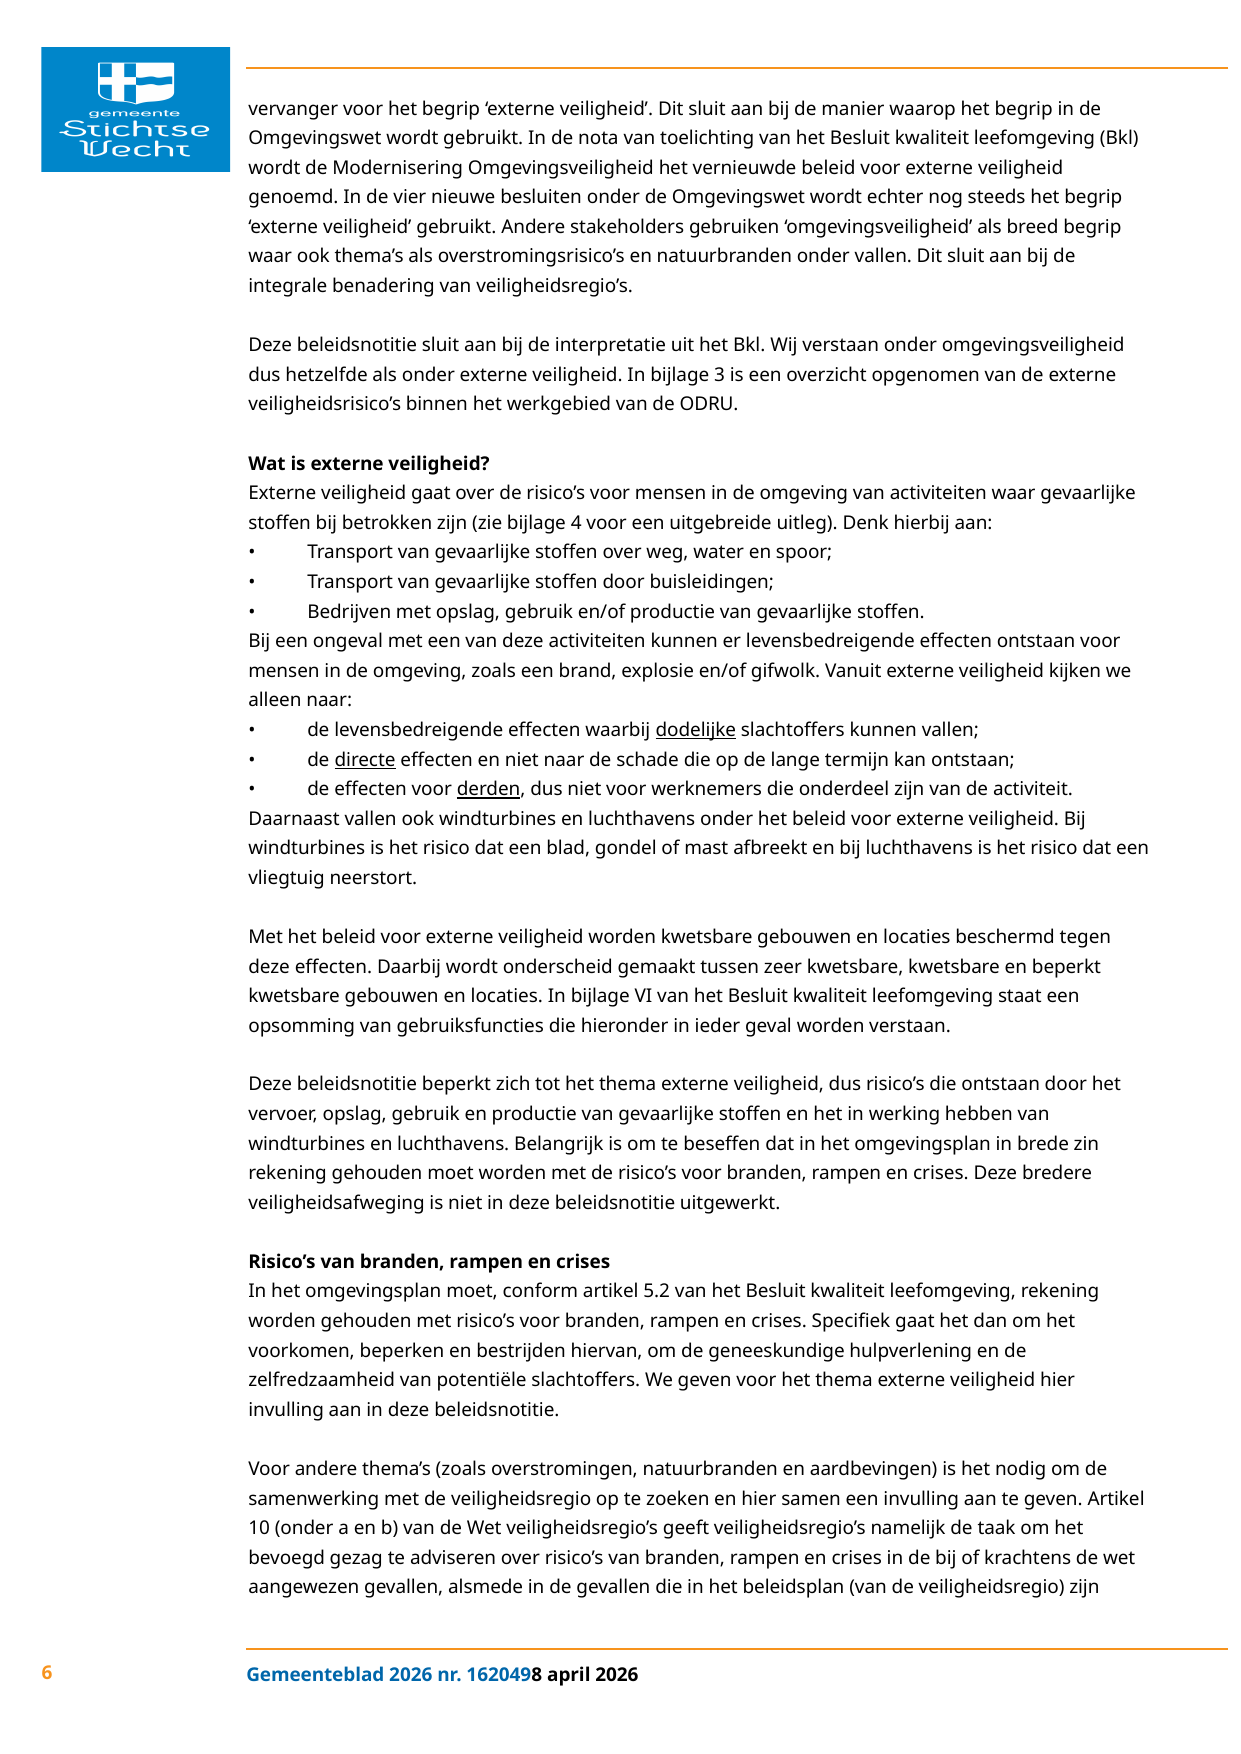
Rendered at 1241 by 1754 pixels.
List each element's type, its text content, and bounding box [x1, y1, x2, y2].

text Deze beleidsnotitie sluit aan bij de interpretatie uit het Bkl. Wij verstaan onder omgevingsveiligheid dus hetzelfde als onder externe veiligheid. In bijlage 3 is een overzicht opgenomen van de externe veiligheidsrisico’s binnen het werkgebied van de ODRU. [248, 331, 1152, 416]
picture [99, 63, 135, 101]
text Deze beleidsnotitie beperkt zich tot het thema externe veiligheid, dus risico’s die ontstaan door het vervoer, opslag, gebruik en productie van gevaarlijke stoffen en het in werking hebben van windturbines en luchthavens. Belangrijk is om te beseffen dat in het omgevingsplan in brede zin rekening gehouden moet worden met de risico’s voor branden, rampen en crises. Deze bredere veiligheidsafweging is niet in deze beleidsnotitie uitgewerkt. [248, 1071, 1152, 1214]
table_header Wat is externe veiligheid? Externe veiligheid gaat over de risico’s voor mensen in de omgeving van activiteiten waar gevaarlijke stoffen bij betrokken zijn (zie bijlage 4 voor een uitgebreide uitleg). Denk hierbij aan: Transport van gevaarlijke stoffen over weg, water en spoor; Transport van gevaarlijke stoffen door buisleidingen; Bedrijven met opslag, gebruik en/of productie van gevaarlijke stoffen. Bij een ongeval met een van deze activiteiten kunnen er levensbedreigende effecten ontstaan voor mensen in de omgeving, zoals een brand, explosie en/of gifwolk. Vanuit externe veiligheid kijken we alleen naar: de levensbedreigende effecten waarbij dodelijke slachtoffers kunnen vallen; de directe effecten en niet naar de schade die op de lange termijn kan ontstaan; de effecten voor derden, dus niet voor werknemers die onderdeel zijn van de activiteit. Daarnaast vallen ook windturbines en luchthavens onder het beleid voor externe veiligheid. Bij windturbines is het risico dat een blad, gondel of mast afbreekt en bij luchthavens is het risico dat een vliegtuig neerstort. Met het beleid voor externe veiligheid worden kwetsbare gebouwen en locaties beschermd tegen deze effecten. Daarbij wordt onderscheid gemaakt tussen zeer kwetsbare, kwetsbare en beperkt kwetsbare gebouwen en locaties. In bijlage VI van het Besluit kwaliteit leefomgeving staat een opsomming van gebruiksfuncties die hieronder in ieder geval worden verstaan. [248, 450, 1152, 1038]
table_header Risico’s van branden, rampen en crises In het omgevingsplan moet, conform artikel 5.2 van het Besluit kwaliteit leefomgeving, rekening worden gehouden met risico’s voor branden, rampen en crises. Specifiek gaat het dan om het voorkomen, beperken en bestrijden hiervan, om de geneeskundige hulpverlening en de zelfredzaamheid van potentiële slachtoffers. We geven voor het thema externe veiligheid hier invulling aan in deze beleidsnotitie. Voor andere thema’s (zoals overstromingen, natuurbranden en aardbevingen) is het nodig om de samenwerking met de veiligheidsregio op te zoeken en hier samen een invulling aan te geven. Artikel 10 (onder a en b) van de Wet veiligheidsregio’s geeft veiligheidsregio’s namelijk de taak om het bevoegd gezag te adviseren over risico’s van branden, rampen en crises in de bij of krachtens de wet aangewezen gevallen, alsmede in de gevallen die in het beleidsplan (van de veiligheidsregio) zijn [248, 1248, 1152, 1599]
text vervanger voor het begrip ‘externe veiligheid’. Dit sluit aan bij de manier waarop het begrip in de Omgevingswet wordt gebruikt. In de nota van toelichting van het Besluit kwaliteit leefomgeving (Bkl) wordt de Modernisering Omgevingsveiligheid het vernieuwde beleid voor externe veiligheid genoemd. In de vier nieuwe besluiten onder de Omgevingswet wordt echter nog steeds het begrip ‘externe veiligheid’ gebruikt. Andere stakeholders gebruiken ‘omgevingsveiligheid’ als breed begrip waar ook thema’s als overstromingsrisico’s en natuurbranden onder vallen. Dit sluit aan bij de integrale benadering van veiligheidsregio’s. [248, 95, 1152, 298]
picture [137, 63, 174, 103]
